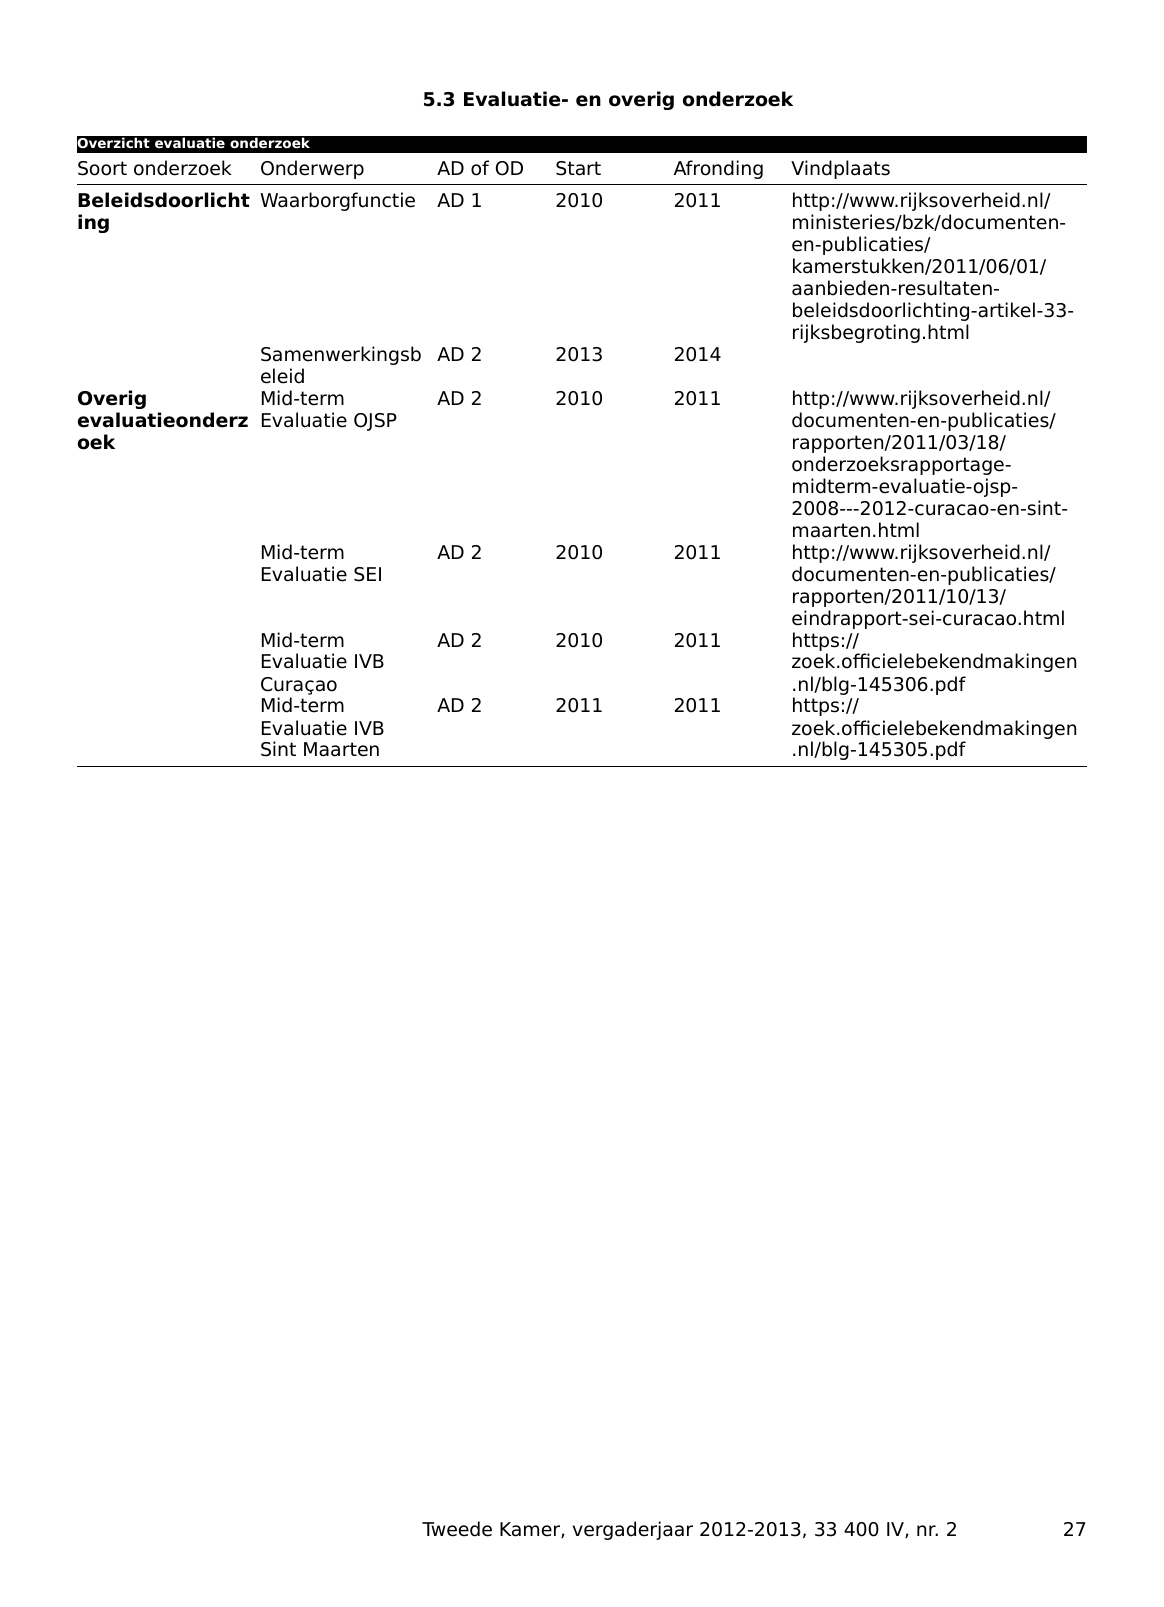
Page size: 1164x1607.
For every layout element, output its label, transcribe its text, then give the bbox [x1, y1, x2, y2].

table_cell 2011 [667, 630, 785, 695]
table_header Overzicht evaluatie onderzoek [77, 136, 1087, 152]
table_cell Mid-term Evaluatie SEI [254, 542, 431, 629]
table_cell AD 1 [431, 185, 549, 344]
table_cell http://www.rijksoverheid.nl/documenten-en-publicaties/rapporten/2011/10/13/eindrapport-sei-curacao.html [785, 542, 1087, 629]
table_cell Mid-term Evaluatie OJSP [254, 388, 431, 542]
table_cell AD 2 [431, 388, 549, 542]
table_cell http://www.rijksoverheid.nl/documenten-en-publicaties/rapporten/2011/03/18/onderzoeksrapportage-midterm-evaluatie-ojsp-2008---2012-curacao-en-sint-maarten.html [785, 388, 1087, 542]
table_cell [77, 630, 254, 695]
table_cell 2010 [549, 630, 667, 695]
table_cell https://zoek.officielebekendmakingen.nl/blg-145306.pdf [785, 630, 1087, 695]
table_cell AD 2 [431, 630, 549, 695]
table_cell 2011 [667, 695, 785, 766]
table_cell 2014 [667, 344, 785, 388]
table_cell Onderwerp [254, 153, 431, 184]
table_cell AD 2 [431, 542, 549, 629]
table_cell 2010 [549, 185, 667, 344]
subtitle 5.3 Evaluatie- en overig onderzoek [422, 89, 1087, 111]
table_cell [785, 344, 1087, 388]
table_cell 2011 [667, 185, 785, 344]
table_cell Overig evaluatieonderzoek [77, 388, 254, 542]
table_cell Samenwerkingsbeleid [254, 344, 431, 388]
table_cell 2013 [549, 344, 667, 388]
table_cell Mid-term Evaluatie IVB Sint Maarten [254, 695, 431, 766]
table_cell 2010 [549, 542, 667, 629]
table_cell http://www.rijksoverheid.nl/ministeries/bzk/documenten-en-publicaties/kamerstukken/2011/06/01/aanbieden-resultaten-beleidsdoorlichting-artikel-33-rijksbegroting.html [785, 185, 1087, 344]
table_cell Start [549, 153, 667, 184]
table_cell [77, 542, 254, 629]
table_cell [77, 344, 254, 388]
table_cell Waarborgfunctie [254, 185, 431, 344]
table_cell [77, 695, 254, 766]
table_cell Soort onderzoek [77, 153, 254, 184]
table_cell https://zoek.officielebekendmakingen.nl/blg-145305.pdf [785, 695, 1087, 766]
table_cell 2011 [667, 388, 785, 542]
table_cell AD 2 [431, 695, 549, 766]
table_cell Mid-term Evaluatie IVB Curaçao [254, 630, 431, 695]
table_cell AD of OD [431, 153, 549, 184]
table_cell AD 2 [431, 344, 549, 388]
table_cell 2011 [549, 695, 667, 766]
table_cell Afronding [667, 153, 785, 184]
table_cell Beleidsdoorlichting [77, 185, 254, 344]
table_cell Vindplaats [785, 153, 1087, 184]
table_cell 2010 [549, 388, 667, 542]
table_cell 2011 [667, 542, 785, 629]
